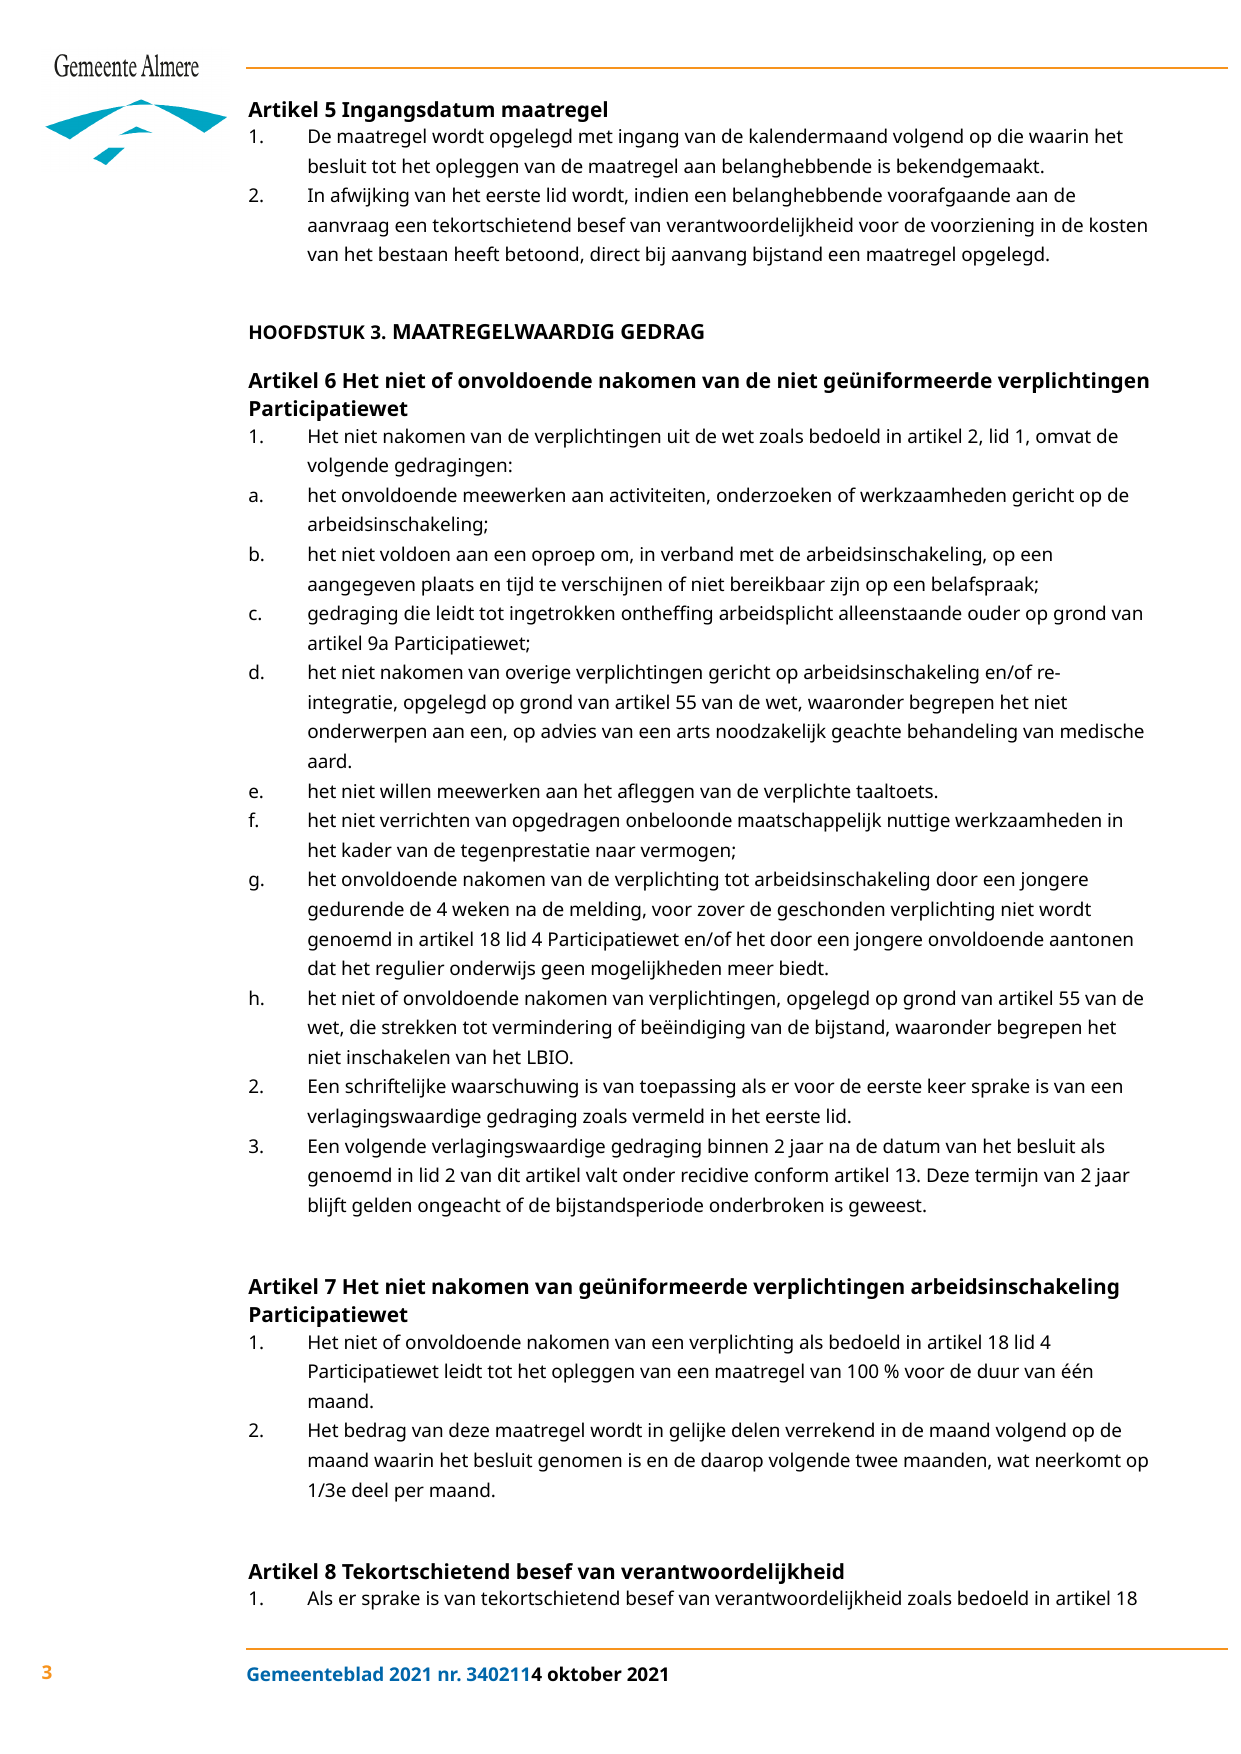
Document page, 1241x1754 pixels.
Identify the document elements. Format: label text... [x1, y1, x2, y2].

list De maatregel wordt opgelegd met ingang van de kalendermaand volgend op die waarin het besluit tot het opleggen van de maatregel aan belanghebbende is bekendgemaakt. [248, 123, 1152, 178]
list gedraging die leidt tot ingetrokken ontheffing arbeidsplicht alleenstaande ouder op grond van artikel 9a Participatiewet; [248, 600, 1152, 656]
list het niet willen meewerken aan het afleggen van de verplichte taaltoets. [248, 778, 1152, 804]
list het niet verrichten van opgedragen onbeloonde maatschappelijk nuttige werkzaamheden in het kader van de tegenprestatie naar vermogen; [248, 807, 1152, 863]
text Artikel 5 Ingangsdatum maatregel [248, 95, 1152, 123]
list Het niet nakomen van de verplichtingen uit de wet zoals bedoeld in artikel 2, lid 1, omvat de volgende gedragingen: [248, 423, 1152, 478]
text Artikel 7 Het niet nakomen van geüniformeerde verplichtingen arbeidsinschakeling Participatiewet [248, 1272, 1152, 1329]
picture [41, 47, 231, 172]
text Artikel 6 Het niet of onvoldoende nakomen van de niet geüniformeerde verplichtingen Participatiewet [248, 366, 1152, 423]
list Een volgende verlagingswaardige gedraging binnen 2 jaar na de datum van het besluit als genoemd in lid 2 van dit artikel valt onder recidive conform artikel 13. Deze termijn van 2 jaar blijft gelden ongeacht of de bijstandsperiode onderbroken is geweest. [248, 1133, 1152, 1218]
list In afwijking van het eerste lid wordt, indien een belanghebbende voorafgaande aan de aanvraag een tekortschietend besef van verantwoordelijkheid voor de voorziening in de kosten van het bestaan heeft betoond, direct bij aanvang bijstand een maatregel opgelegd. [248, 182, 1152, 267]
list het niet of onvoldoende nakomen van verplichtingen, opgelegd op grond van artikel 55 van de wet, die strekken tot vermindering of beëindiging van de bijstand, waaronder begrepen het niet inschakelen van het LBIO. [248, 985, 1152, 1070]
list het onvoldoende nakomen van de verplichting tot arbeidsinschakeling door een jongere gedurende de 4 weken na de melding, voor zover de geschonden verplichting niet wordt genoemd in artikel 18 lid 4 Participatiewet en/of het door een jongere onvoldoende aantonen dat het regulier onderwijs geen mogelijkheden meer biedt. [248, 867, 1152, 981]
text HOOFDSTUK 3. MAATREGELWAARDIG GEDRAG [248, 317, 1152, 345]
list Het niet of onvoldoende nakomen van een verplichting als bedoeld in artikel 18 lid 4 Participatiewet leidt tot het opleggen van een maatregel van 100 % voor de duur van één maand. [248, 1329, 1152, 1414]
list het niet nakomen van overige verplichtingen gericht op arbeidsinschakeling en/of re-integratie, opgelegd op grond van artikel 55 van de wet, waaronder begrepen het niet onderwerpen aan een, op advies van een arts noodzakelijk geachte behandeling van medische aard. [248, 659, 1152, 774]
list het niet voldoen aan een oproep om, in verband met de arbeidsinschakeling, op een aangegeven plaats en tijd te verschijnen of niet bereikbaar zijn op een belafspraak; [248, 541, 1152, 597]
list Als er sprake is van tekortschietend besef van verantwoordelijkheid zoals bedoeld in artikel 18 [248, 1585, 1152, 1611]
list Het bedrag van deze maatregel wordt in gelijke delen verrekend in de maand volgend op de maand waarin het besluit genomen is en de daarop volgende twee maanden, wat neerkomt op 1/3e deel per maand. [248, 1418, 1152, 1503]
list Een schriftelijke waarschuwing is van toepassing als er voor de eerste keer sprake is van een verlagingswaardige gedraging zoals vermeld in het eerste lid. [248, 1074, 1152, 1129]
list het onvoldoende meewerken aan activiteiten, onderzoeken of werkzaamheden gericht op de arbeidsinschakeling; [248, 482, 1152, 537]
text Artikel 8 Tekortschietend besef van verantwoordelijkheid [248, 1557, 1152, 1585]
